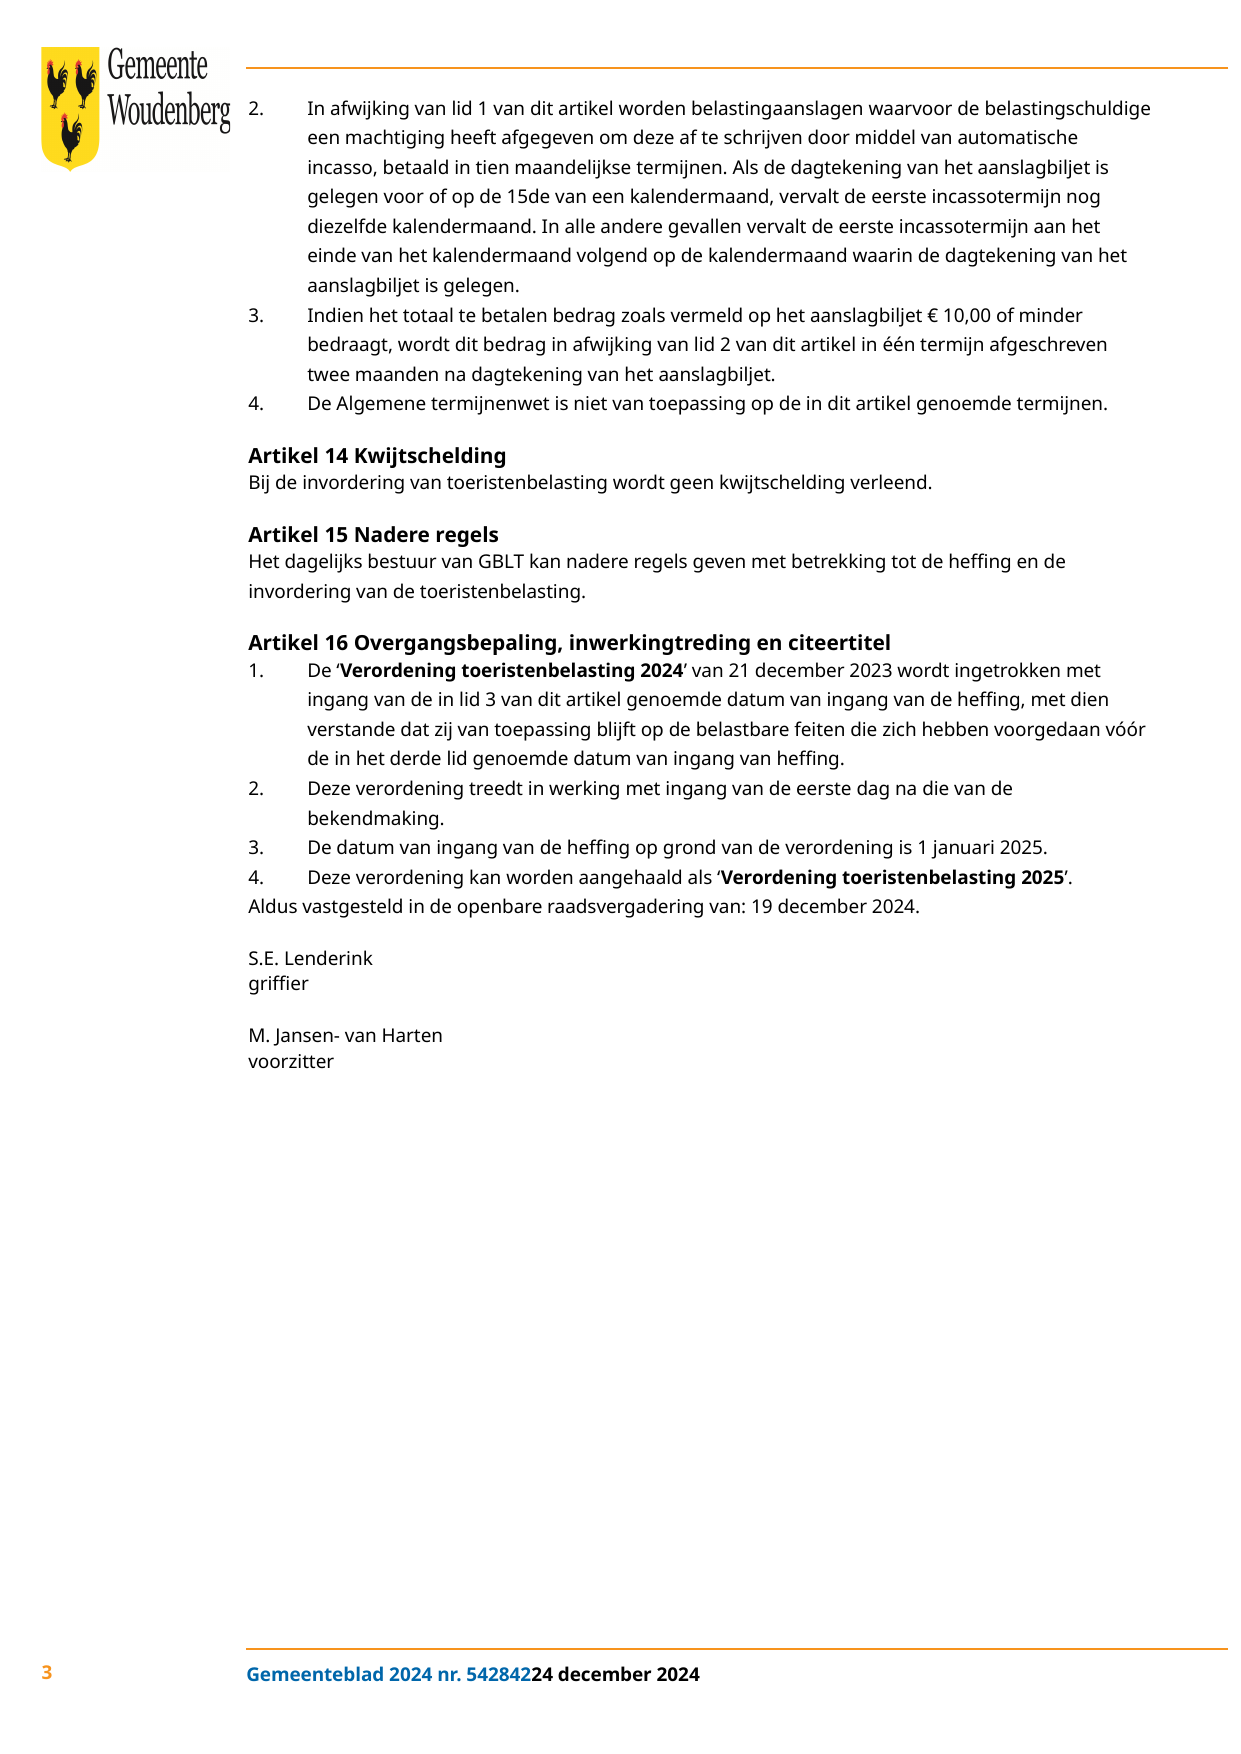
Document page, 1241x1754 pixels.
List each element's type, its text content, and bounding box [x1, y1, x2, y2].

text Artikel 16 Overgangsbepaling, inwerkingtreding en citeertitel [248, 628, 1152, 657]
list In afwijking van lid 1 van dit artikel worden belastingaanslagen waarvoor de belastingschuldige een machtiging heeft afgegeven om deze af te schrijven door middel van automatische incasso, betaald in tien maandelijkse termijnen. Als de dagtekening van het aanslagbiljet is gelegen voor of op de 15de van een kalendermaand, vervalt de eerste incassotermijn nog diezelfde kalendermaand. In alle andere gevallen vervalt de eerste incassotermijn aan het einde van het kalendermaand volgend op de kalendermaand waarin de dagtekening van het aanslagbiljet is gelegen. [248, 95, 1152, 298]
list Indien het totaal te betalen bedrag zoals vermeld op het aanslagbiljet € 10,00 of minder bedraagt, wordt dit bedrag in afwijking van lid 2 van dit artikel in één termijn afgeschreven twee maanden na dagtekening van het aanslagbiljet. [248, 302, 1152, 387]
list De datum van ingang van de heffing op grond van de verordening is 1 januari 2025. [248, 834, 1152, 860]
list Deze verordening kan worden aangehaald als ‘Verordening toeristenbelasting 2025’. [248, 864, 1152, 889]
text M. Jansen- van Harten [248, 1022, 1152, 1048]
text voorzitter [248, 1048, 1152, 1073]
picture [41, 47, 231, 172]
text Artikel 14 Kwijtschelding [248, 441, 1152, 469]
text Het dagelijks bestuur van GBLT kan nadere regels geven met betrekking tot de heffing en de invordering van de toeristenbelasting. [248, 548, 1152, 604]
text S.E. Lenderink [248, 945, 1152, 971]
text Aldus vastgesteld in de openbare raadsvergadering van: 19 december 2024. [248, 893, 1152, 919]
text Artikel 15 Nadere regels [248, 520, 1152, 548]
text griffier [248, 971, 1152, 996]
text Bij de invordering van toeristenbelasting wordt geen kwijtschelding verleend. [248, 469, 1152, 495]
list Deze verordening treedt in werking met ingang van de eerste dag na die van de bekendmaking. [248, 775, 1152, 830]
list De Algemene termijnenwet is niet van toepassing op de in dit artikel genoemde termijnen. [248, 391, 1152, 416]
list De ‘Verordening toeristenbelasting 2024’ van 21 december 2023 wordt ingetrokken met ingang van de in lid 3 van dit artikel genoemde datum van ingang van de heffing, met dien verstande dat zij van toepassing blijft op de belastbare feiten die zich hebben voorgedaan vóór de in het derde lid genoemde datum van ingang van heffing. [248, 657, 1152, 771]
